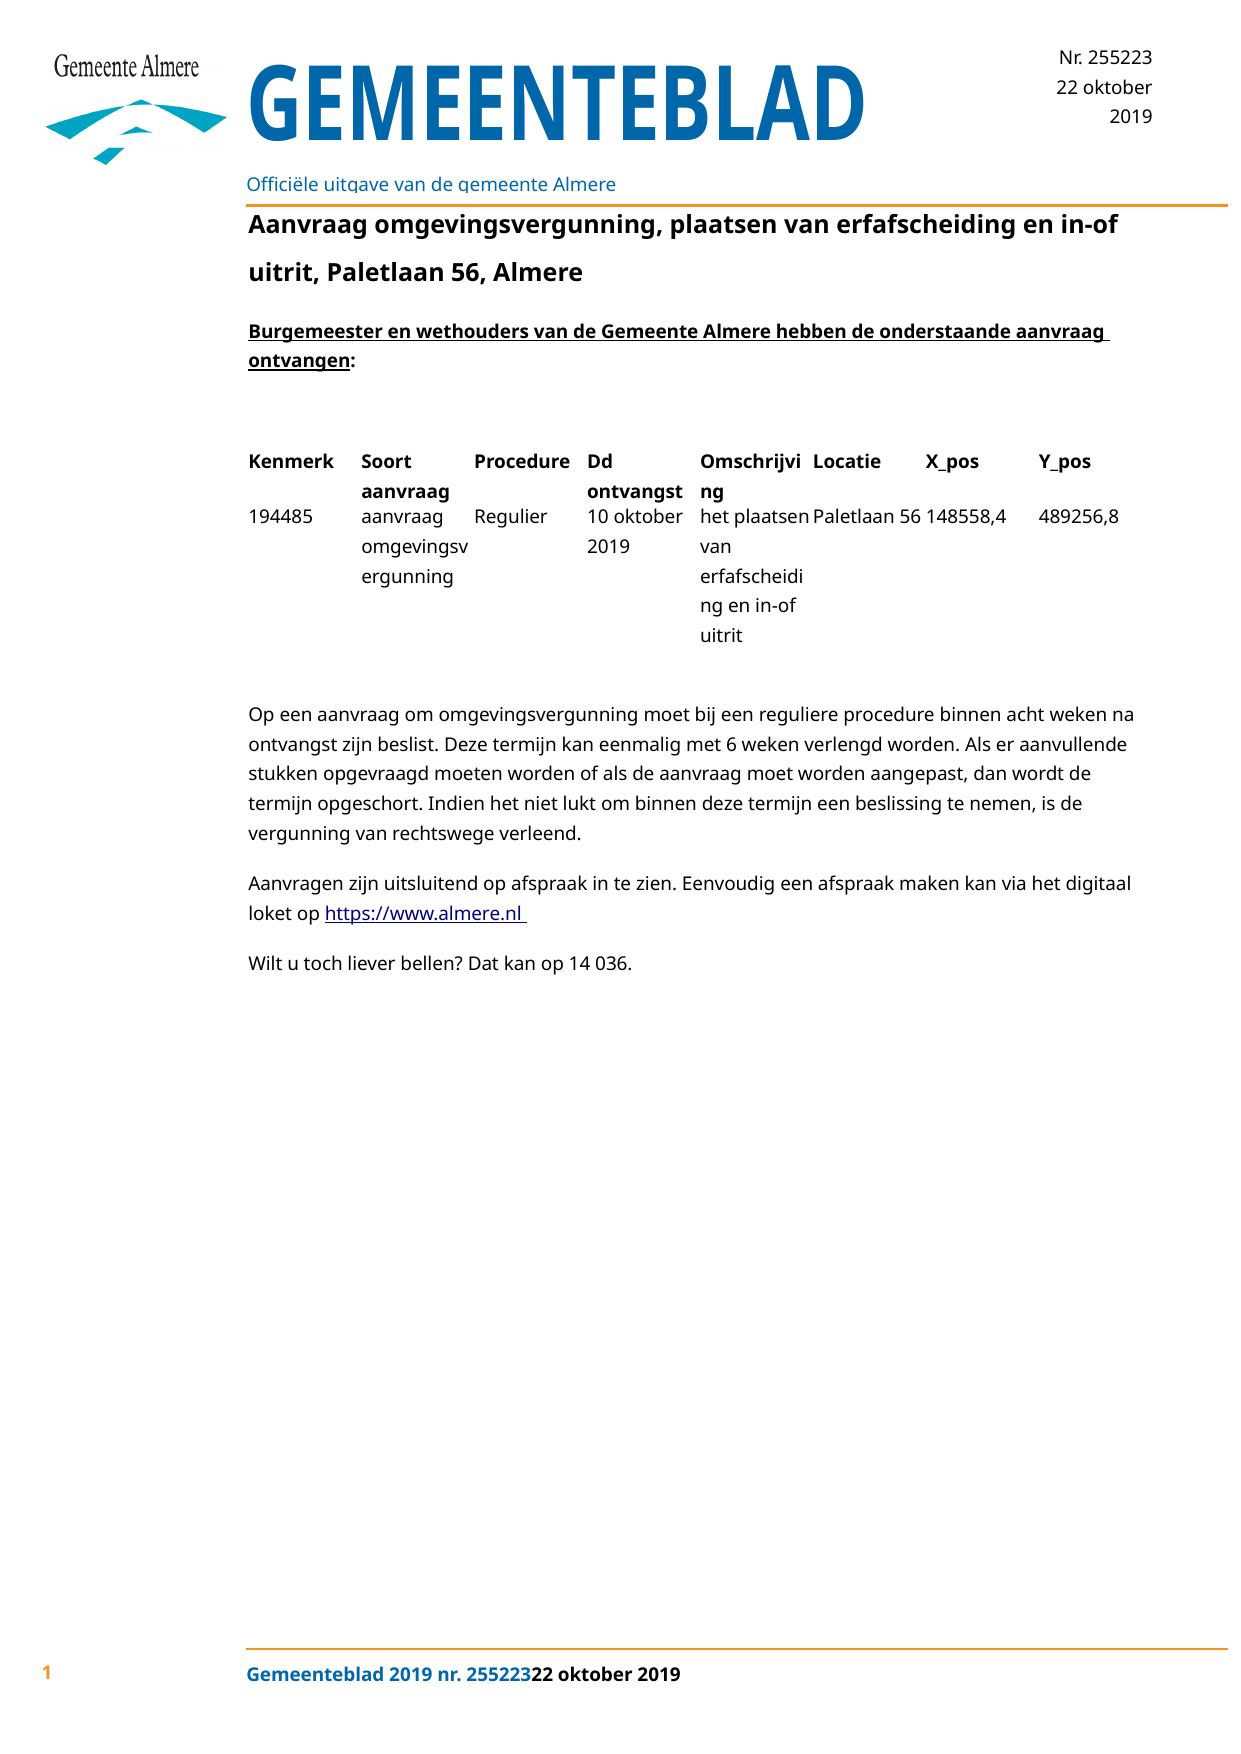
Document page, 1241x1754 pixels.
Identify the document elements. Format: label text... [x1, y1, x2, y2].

table_cell aanvraag omgevingsvergunning [361, 504, 474, 648]
text Aanvragen zijn uitsluitend op afspraak in te zien. Eenvoudig een afspraak maken kan via het digitaal loket op https://www.almere.nl [248, 870, 1152, 926]
table_cell 148558,4 [926, 504, 1038, 648]
table_header Dd ontvangst [587, 449, 700, 504]
table_header Omschrijving [700, 449, 813, 504]
table_header Soort aanvraag [361, 449, 474, 504]
text Wilt u toch liever bellen? Dat kan op 14 036. [248, 950, 1152, 976]
table_header X_pos [926, 449, 1038, 504]
picture [41, 47, 231, 172]
table_header Procedure [474, 449, 587, 504]
table_header Locatie [813, 449, 926, 504]
table_header Y_pos [1039, 449, 1152, 504]
text Aanvraag omgevingsvergunning, plaatsen van erfafscheiding en in-of uitrit, Paletlaan 56, Almere [248, 207, 1152, 288]
table_cell Regulier [474, 504, 587, 648]
table_header Kenmerk [248, 449, 361, 504]
table_cell Paletlaan 56 [813, 504, 926, 648]
table_cell het plaatsen van erfafscheiding en in-of uitrit [700, 504, 813, 648]
table_cell 194485 [248, 504, 361, 648]
text Burgemeester en wethouders van de Gemeente Almere hebben de onderstaande aanvraag ontvangen: [248, 318, 1152, 373]
text Op een aanvraag om omgevingsvergunning moet bij een reguliere procedure binnen acht weken na ontvangst zijn beslist. Deze termijn kan eenmalig met 6 weken verlengd worden. Als er aanvullende stukken opgevraagd moeten worden of als de aanvraag moet worden aangepast, dan wordt de termijn opgeschort. Indien het niet lukt om binnen deze termijn een beslissing te nemen, is de vergunning van rechtswege verleend. [248, 701, 1152, 846]
table_cell 10 oktober 2019 [587, 504, 700, 648]
table_cell 489256,8 [1039, 504, 1152, 648]
